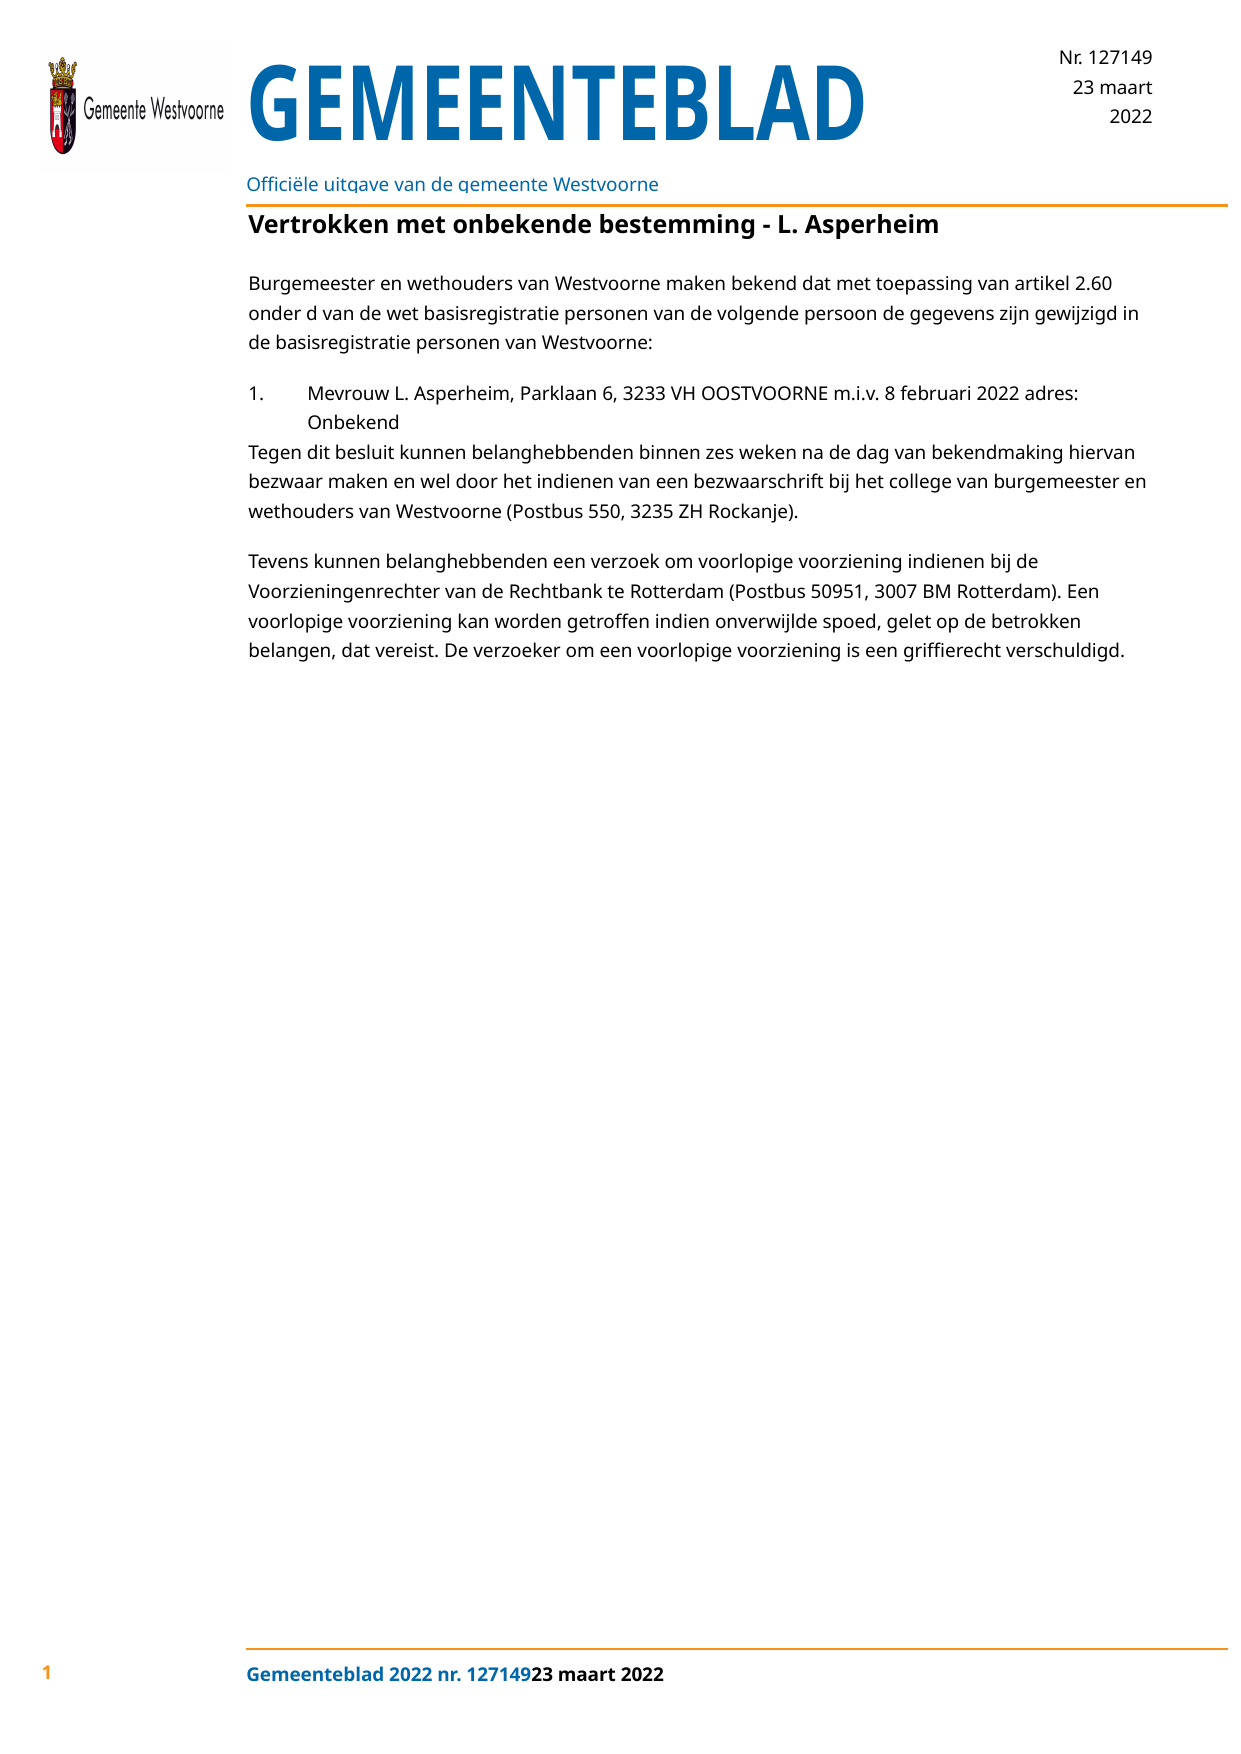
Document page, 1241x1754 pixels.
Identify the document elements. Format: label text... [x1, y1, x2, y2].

list Mevrouw L. Asperheim, Parklaan 6, 3233 VH OOSTVOORNE m.i.v. 8 februari 2022 adres: Onbekend [248, 380, 1152, 435]
text Tegen dit besluit kunnen belanghebbenden binnen zes weken na de dag van bekendmaking hiervan bezwaar maken en wel door het indienen van een bezwaarschrift bij het college van burgemeester en wethouders van Westvoorne (Postbus 550, 3235 ZH Rockanje). [248, 439, 1152, 524]
text Tevens kunnen belanghebbenden een verzoek om voorlopige voorziening indienen bij de Voorzieningenrechter van de Rechtbank te Rotterdam (Postbus 50951, 3007 BM Rotterdam). Een voorlopige voorziening kan worden getroffen indien onverwijlde spoed, gelet op de betrokken belangen, dat vereist. De verzoeker om een voorlopige voorziening is een griffierecht verschuldigd. [248, 549, 1152, 663]
text Vertrokken met onbekende bestemming - L. Asperheim [248, 207, 1152, 241]
text Burgemeester en wethouders van Westvoorne maken bekend dat met toepassing van artikel 2.60 onder d van de wet basisregistratie personen van de volgende persoon de gegevens zijn gewijzigd in de basisregistratie personen van Westvoorne: [248, 270, 1152, 355]
picture [41, 47, 231, 172]
